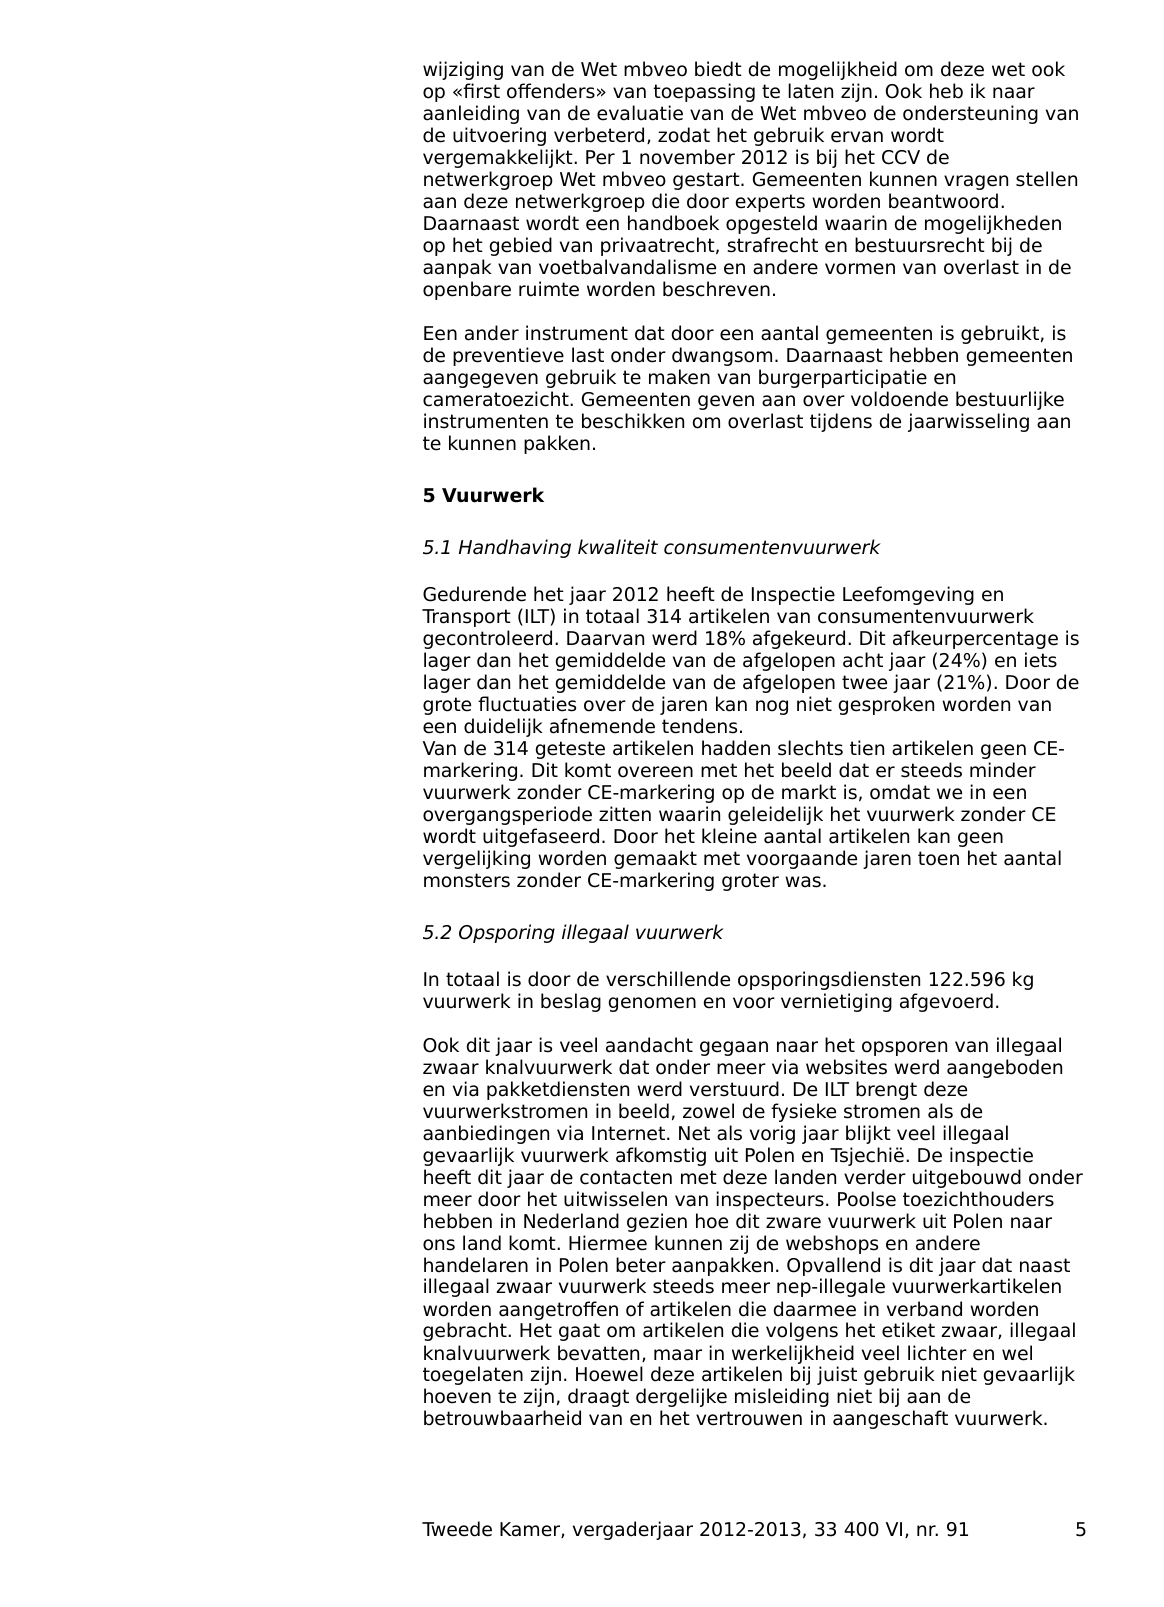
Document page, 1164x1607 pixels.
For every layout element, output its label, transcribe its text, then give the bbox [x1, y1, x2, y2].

text Gedurende het jaar 2012 heeft de Inspectie Leefomgeving en Transport (ILT) in totaal 314 artikelen van consumentenvuurwerk gecontroleerd. Daarvan werd 18% afgekeurd. Dit afkeurpercentage is lager dan het gemiddelde van de afgelopen acht jaar (24%) en iets lager dan het gemiddelde van de afgelopen twee jaar (21%). Door de grote fluctuaties over de jaren kan nog niet gesproken worden van een duidelijk afnemende tendens. [422, 584, 1087, 738]
subtitle 5.1 Handhaving kwaliteit consumentenvuurwerk [422, 537, 1087, 559]
subtitle 5.2 Opsporing illegaal vuurwerk [422, 922, 1087, 943]
text Ook dit jaar is veel aandacht gegaan naar het opsporen van illegaal zwaar knalvuurwerk dat onder meer via websites werd aangeboden en via pakketdiensten werd verstuurd. De ILT brengt deze vuurwerkstromen in beeld, zowel de fysieke stromen als de aanbiedingen via Internet. Net als vorig jaar blijkt veel illegaal gevaarlijk vuurwerk afkomstig uit Polen en Tsjechië. De inspectie heeft dit jaar de contacten met deze landen verder uitgebouwd onder meer door het uitwisselen van inspecteurs. Poolse toezichthouders hebben in Nederland gezien hoe dit zware vuurwerk uit Polen naar ons land komt. Hiermee kunnen zij de webshops en andere handelaren in Polen beter aanpakken. Opvallend is dit jaar dat naast illegaal zwaar vuurwerk steeds meer nep-illegale vuurwerkartikelen worden aangetroffen of artikelen die daarmee in verband worden gebracht. Het gaat om artikelen die volgens het etiket zwaar, illegaal knalvuurwerk bevatten, maar in werkelijkheid veel lichter en wel toegelaten zijn. Hoewel deze artikelen bij juist gebruik niet gevaarlijk hoeven te zijn, draagt dergelijke misleiding niet bij aan de betrouwbaarheid van en het vertrouwen in aangeschaft vuurwerk. [422, 1035, 1087, 1430]
text In totaal is door de verschillende opsporingsdiensten 122.596 kg vuurwerk in beslag genomen en voor vernietiging afgevoerd. [422, 968, 1087, 1012]
text Van de 314 geteste artikelen hadden slechts tien artikelen geen CE-markering. Dit komt overeen met het beeld dat er steeds minder vuurwerk zonder CE-markering op de markt is, omdat we in een overgangsperiode zitten waarin geleidelijk het vuurwerk zonder CE wordt uitgefaseerd. Door het kleine aantal artikelen kan geen vergelijking worden gemaakt met voorgaande jaren toen het aantal monsters zonder CE-markering groter was. [422, 738, 1087, 892]
subtitle 5 Vuurwerk [422, 485, 1087, 507]
text Een ander instrument dat door een aantal gemeenten is gebruikt, is de preventieve last onder dwangsom. Daarnaast hebben gemeenten aangegeven gebruik te maken van burgerparticipatie en cameratoezicht. Gemeenten geven aan over voldoende bestuurlijke instrumenten te beschikken om overlast tijdens de jaarwisseling aan te kunnen pakken. [422, 323, 1087, 455]
text wijziging van de Wet mbveo biedt de mogelijkheid om deze wet ook op «first offenders» van toepassing te laten zijn. Ook heb ik naar aanleiding van de evaluatie van de Wet mbveo de ondersteuning van de uitvoering verbeterd, zodat het gebruik ervan wordt vergemakkelijkt. Per 1 november 2012 is bij het CCV de netwerkgroep Wet mbveo gestart. Gemeenten kunnen vragen stellen aan deze netwerkgroep die door experts worden beantwoord. Daarnaast wordt een handboek opgesteld waarin de mogelijkheden op het gebied van privaatrecht, strafrecht en bestuursrecht bij de aanpak van voetbalvandalisme en andere vormen van overlast in de openbare ruimte worden beschreven. [422, 59, 1087, 301]
